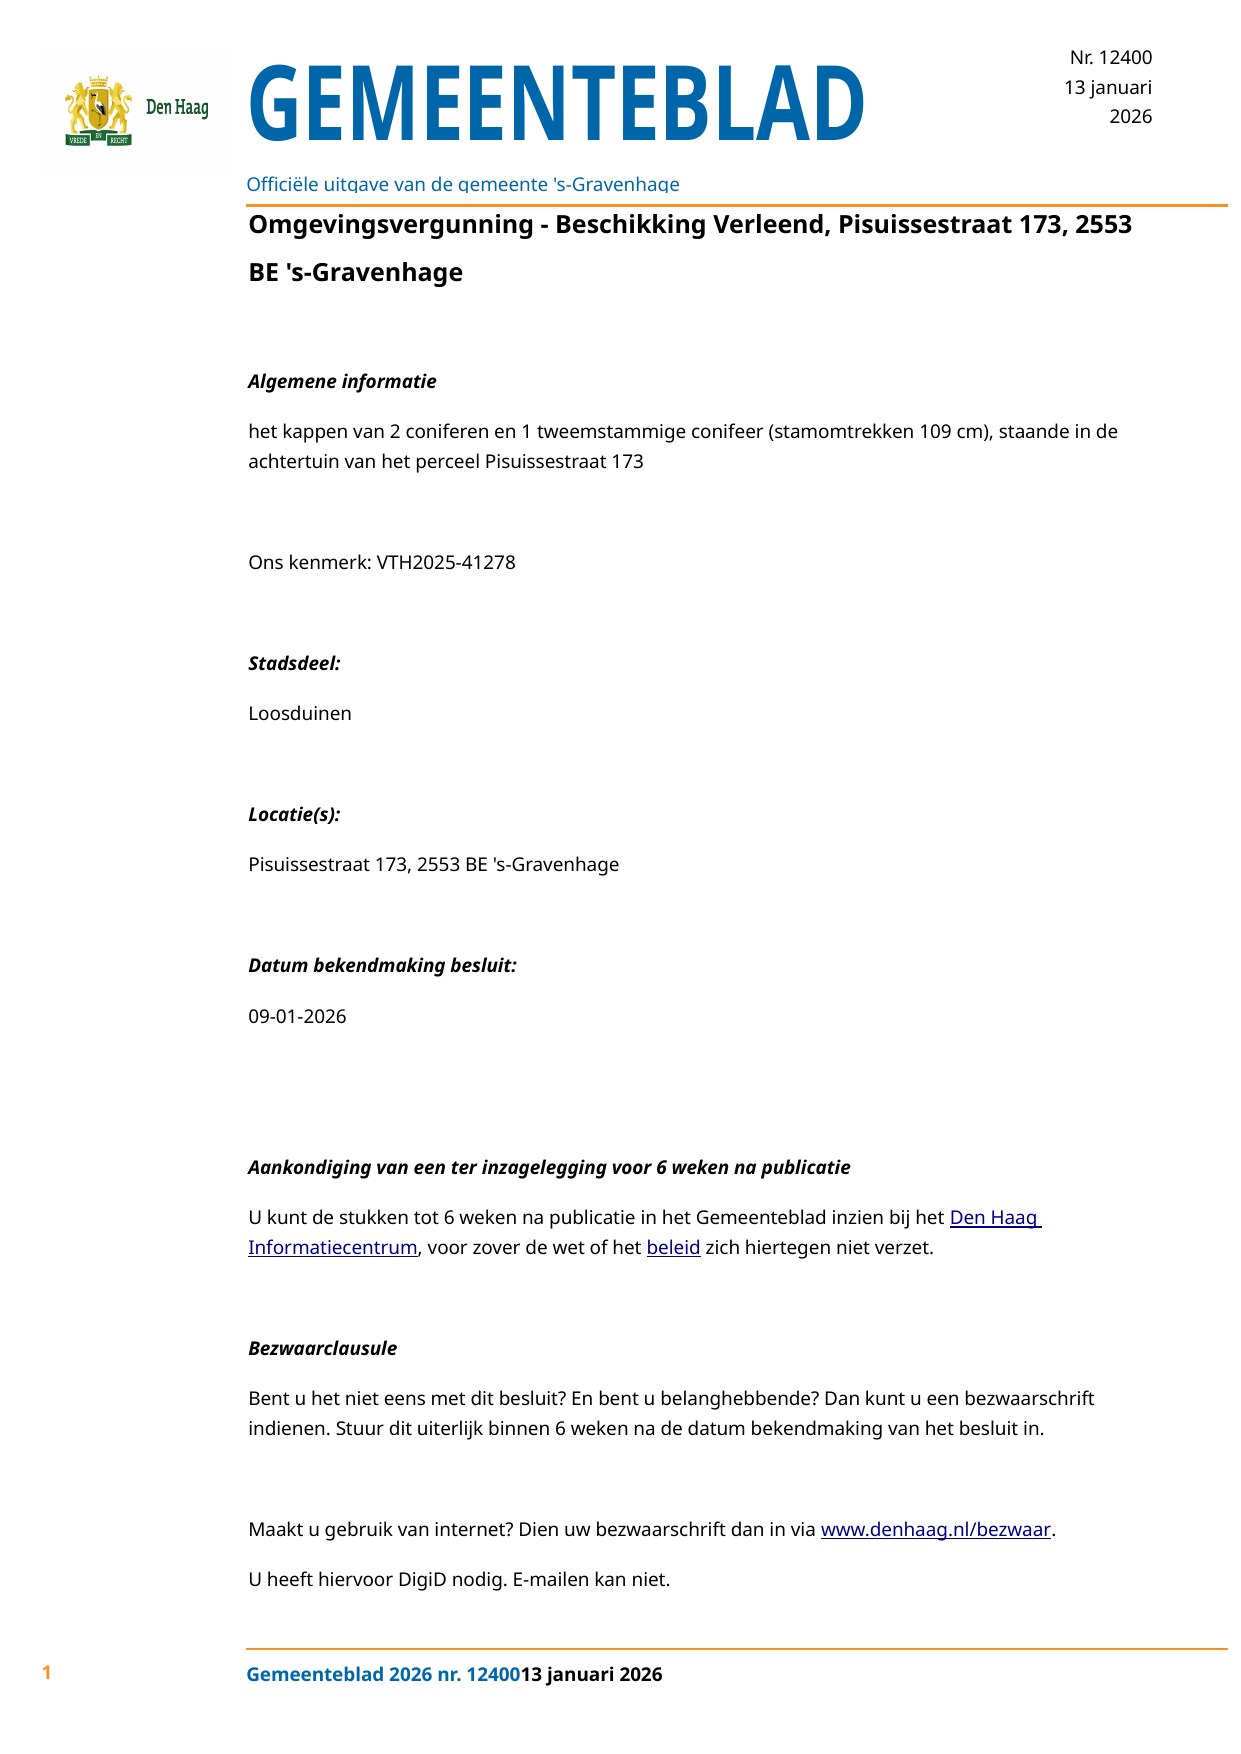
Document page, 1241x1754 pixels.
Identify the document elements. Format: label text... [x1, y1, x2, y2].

text Loosduinen [248, 700, 1152, 726]
text Aankondiging van een ter inzagelegging voor 6 weken na publicatie [248, 1154, 1152, 1180]
text Pisuissestraat 173, 2553 BE 's-Gravenhage [248, 852, 1152, 877]
text Locatie(s): [248, 801, 1152, 827]
text het kappen van 2 coniferen en 1 tweemstammige conifeer (stamomtrekken 109 cm), staande in de achtertuin van het perceel Pisuissestraat 173 [248, 419, 1152, 474]
text Algemene informatie [248, 368, 1152, 394]
picture [41, 47, 231, 172]
text Omgevingsvergunning - Beschikking Verleend, Pisuissestraat 173, 2553 BE 's-Gravenhage [248, 207, 1152, 288]
text U heeft hiervoor DigiD nodig. E-mailen kan niet. [248, 1566, 1152, 1592]
text Maakt u gebruik van internet? Dien uw bezwaarschrift dan in via www.denhaag.nl/bezwaar. [248, 1516, 1152, 1542]
text U kunt de stukken tot 6 weken na publicatie in het Gemeenteblad inzien bij het Den Haag Informatiecentrum, voor zover de wet of het beleid zich hiertegen niet verzet. [248, 1204, 1152, 1260]
text Bent u het niet eens met dit besluit? En bent u belanghebbende? Dan kunt u een bezwaarschrift indienen. Stuur dit uiterlijk binnen 6 weken na de datum bekendmaking van het besluit in. [248, 1385, 1152, 1441]
text Stadsdeel: [248, 650, 1152, 676]
text Datum bekendmaking besluit: [248, 952, 1152, 978]
text 09-01-2026 [248, 1003, 1152, 1029]
text Bezwaarclausule [248, 1335, 1152, 1361]
text Ons kenmerk: VTH2025-41278 [248, 549, 1152, 575]
